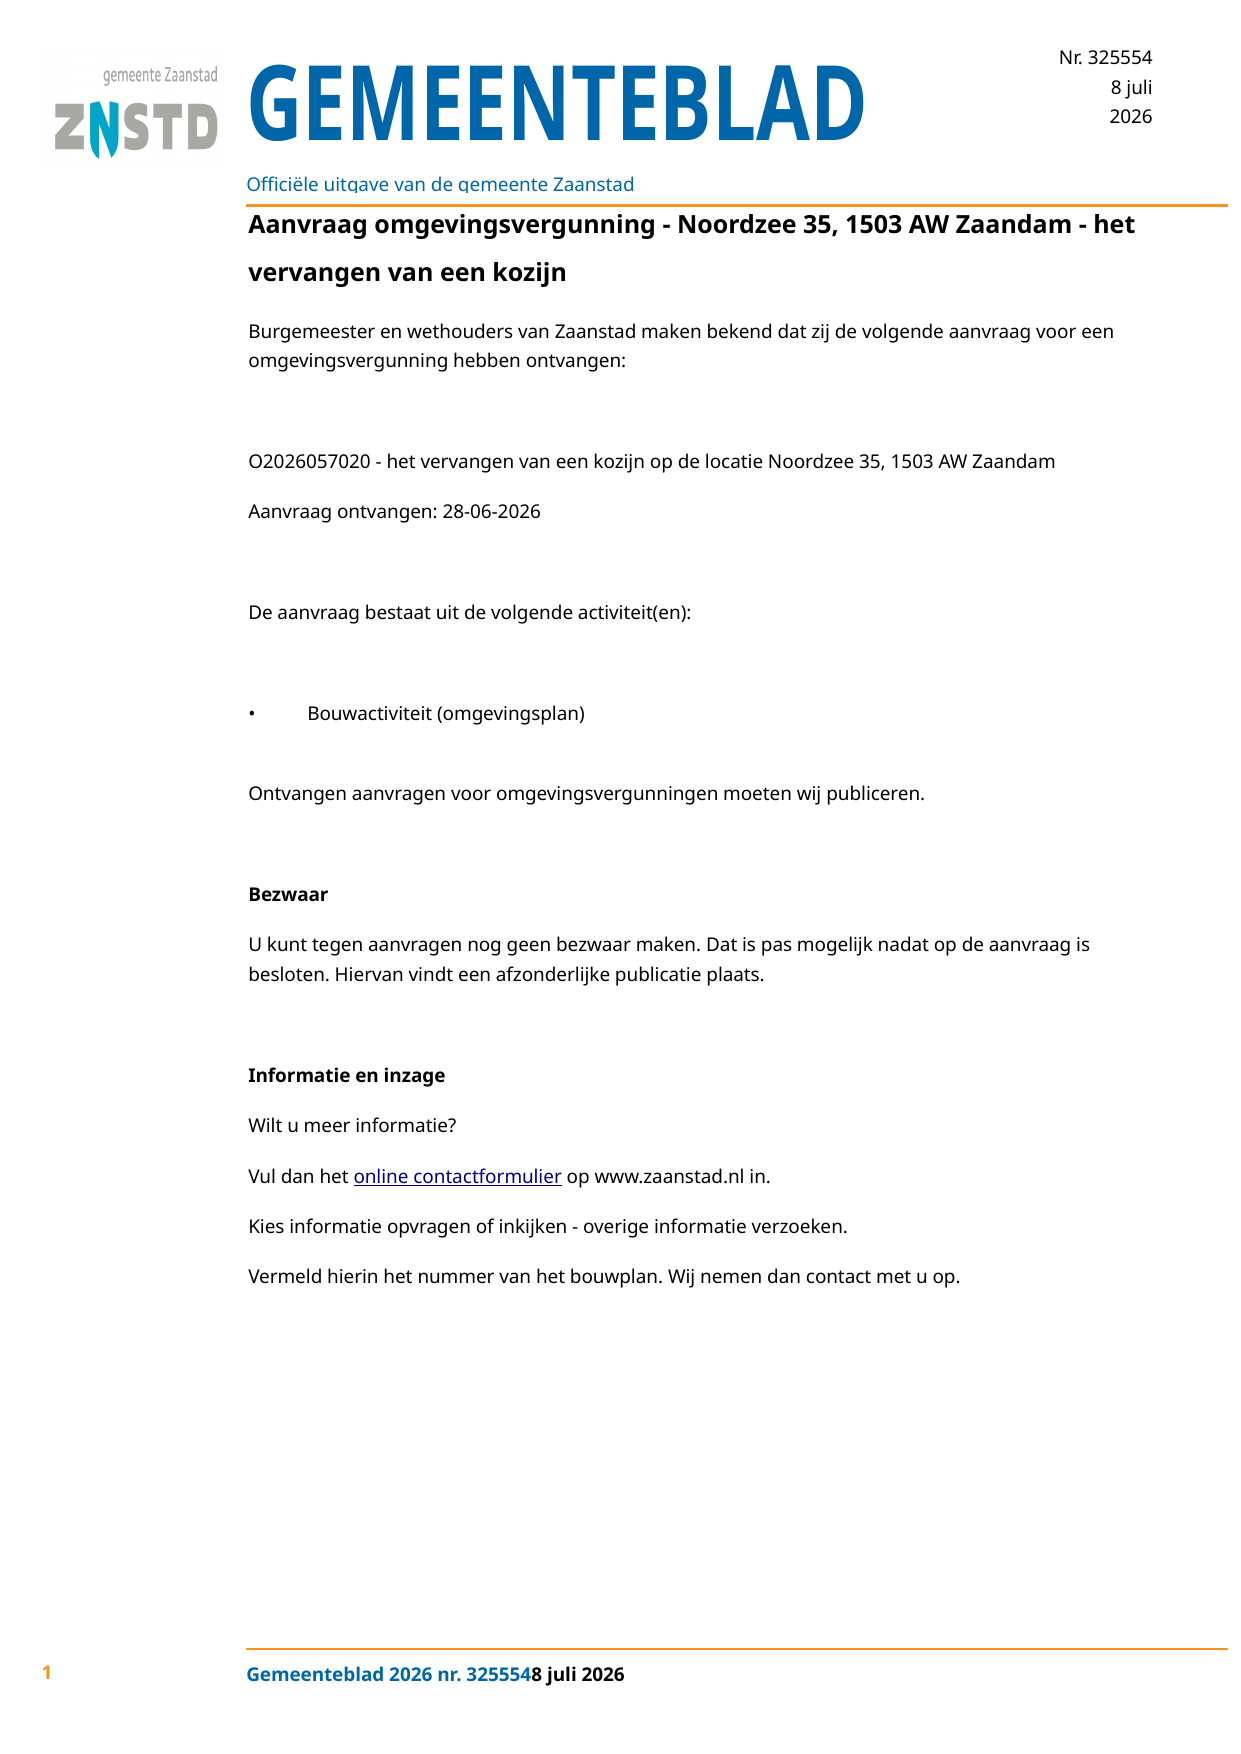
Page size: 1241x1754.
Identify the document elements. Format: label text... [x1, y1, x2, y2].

text Aanvraag omgevingsvergunning - Noordzee 35, 1503 AW Zaandam - het vervangen van een kozijn [248, 207, 1152, 288]
picture [41, 47, 231, 172]
text Bezwaar [248, 881, 1152, 907]
text Vermeld hierin het nummer van het bouwplan. Wij nemen dan contact met u op. [248, 1264, 1152, 1289]
text Kies informatie opvragen of inkijken - overige informatie verzoeken. [248, 1213, 1152, 1239]
list Bouwactiviteit (omgevingsplan) [248, 700, 1152, 726]
text Aanvraag ontvangen: 28-06-2026 [248, 499, 1152, 524]
text O2026057020 - het vervangen van een kozijn op de locatie Noordzee 35, 1503 AW Zaandam [248, 448, 1152, 474]
text Burgemeester en wethouders van Zaanstad maken bekend dat zij de volgende aanvraag voor een omgevingsvergunning hebben ontvangen: [248, 318, 1152, 373]
text U kunt tegen aanvragen nog geen bezwaar maken. Dat is pas mogelijk nadat op de aanvraag is besloten. Hiervan vindt een afzonderlijke publicatie plaats. [248, 932, 1152, 987]
text Vul dan het online contactformulier op www.zaanstad.nl in. [248, 1163, 1152, 1189]
text Wilt u meer informatie? [248, 1112, 1152, 1138]
text De aanvraag bestaat uit de volgende activiteit(en): [248, 599, 1152, 625]
text Informatie en inzage [248, 1062, 1152, 1088]
text Ontvangen aanvragen voor omgevingsvergunningen moeten wij publiceren. [248, 780, 1152, 806]
